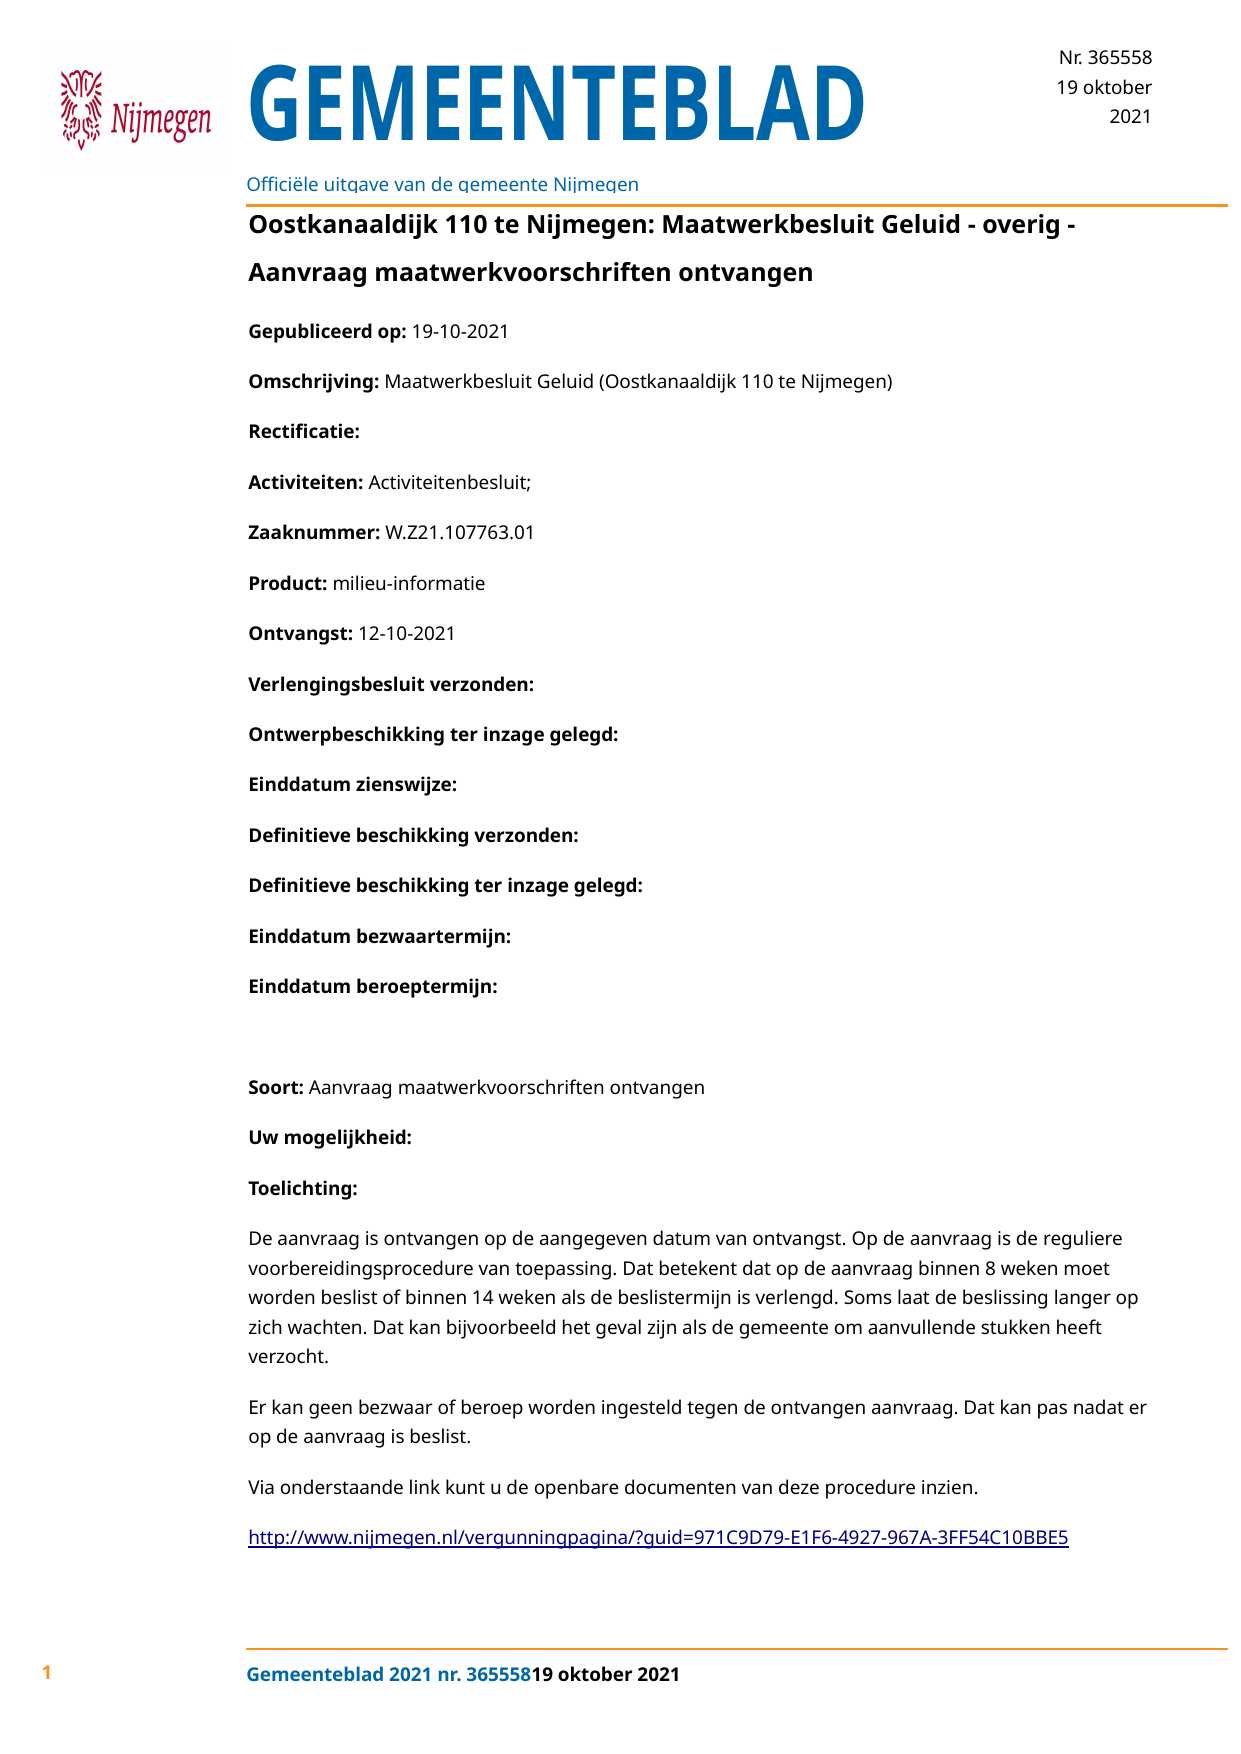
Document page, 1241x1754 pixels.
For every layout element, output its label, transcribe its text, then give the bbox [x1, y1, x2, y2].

text Ontvangst: 12-10-2021 [248, 620, 1152, 646]
text Gepubliceerd op: 19-10-2021 [248, 318, 1152, 344]
text Zaaknummer: W.Z21.107763.01 [248, 519, 1152, 545]
text Er kan geen bezwaar of beroep worden ingesteld tegen de ontvangen aanvraag. Dat kan pas nadat er op de aanvraag is beslist. [248, 1394, 1152, 1449]
text Product: milieu-informatie [248, 570, 1152, 596]
text Activiteiten: Activiteitenbesluit; [248, 469, 1152, 495]
text Rectificatie: [248, 419, 1152, 444]
picture [41, 47, 231, 172]
text Einddatum bezwaartermijn: [248, 923, 1152, 949]
text Verlengingsbesluit verzonden: [248, 671, 1152, 697]
text Soort: Aanvraag maatwerkvoorschriften ontvangen [248, 1074, 1152, 1100]
text Einddatum zienswijze: [248, 772, 1152, 797]
text Via onderstaande link kunt u de openbare documenten van deze procedure inzien. [248, 1474, 1152, 1500]
text Omschrijving: Maatwerkbesluit Geluid (Oostkanaaldijk 110 te Nijmegen) [248, 368, 1152, 394]
text http://www.nijmegen.nl/vergunningpagina/?guid=971C9D79-E1F6-4927-967A-3FF54C10BBE5 [248, 1524, 1152, 1550]
text Definitieve beschikking ter inzage gelegd: [248, 872, 1152, 898]
text Toelichting: [248, 1175, 1152, 1201]
text Ontwerpbeschikking ter inzage gelegd: [248, 721, 1152, 747]
text Einddatum beroeptermijn: [248, 973, 1152, 999]
text Definitieve beschikking verzonden: [248, 822, 1152, 848]
text Oostkanaaldijk 110 te Nijmegen: Maatwerkbesluit Geluid - overig - Aanvraag maatwerkvoorschriften ontvangen [248, 207, 1152, 288]
text De aanvraag is ontvangen op de aangegeven datum van ontvangst. Op de aanvraag is de reguliere voorbereidingsprocedure van toepassing. Dat betekent dat op de aanvraag binnen 8 weken moet worden beslist of binnen 14 weken als de beslistermijn is verlengd. Soms laat de beslissing langer op zich wachten. Dat kan bijvoorbeeld het geval zijn als de gemeente om aanvullende stukken heeft verzocht. [248, 1225, 1152, 1369]
text Uw mogelijkheid: [248, 1124, 1152, 1150]
